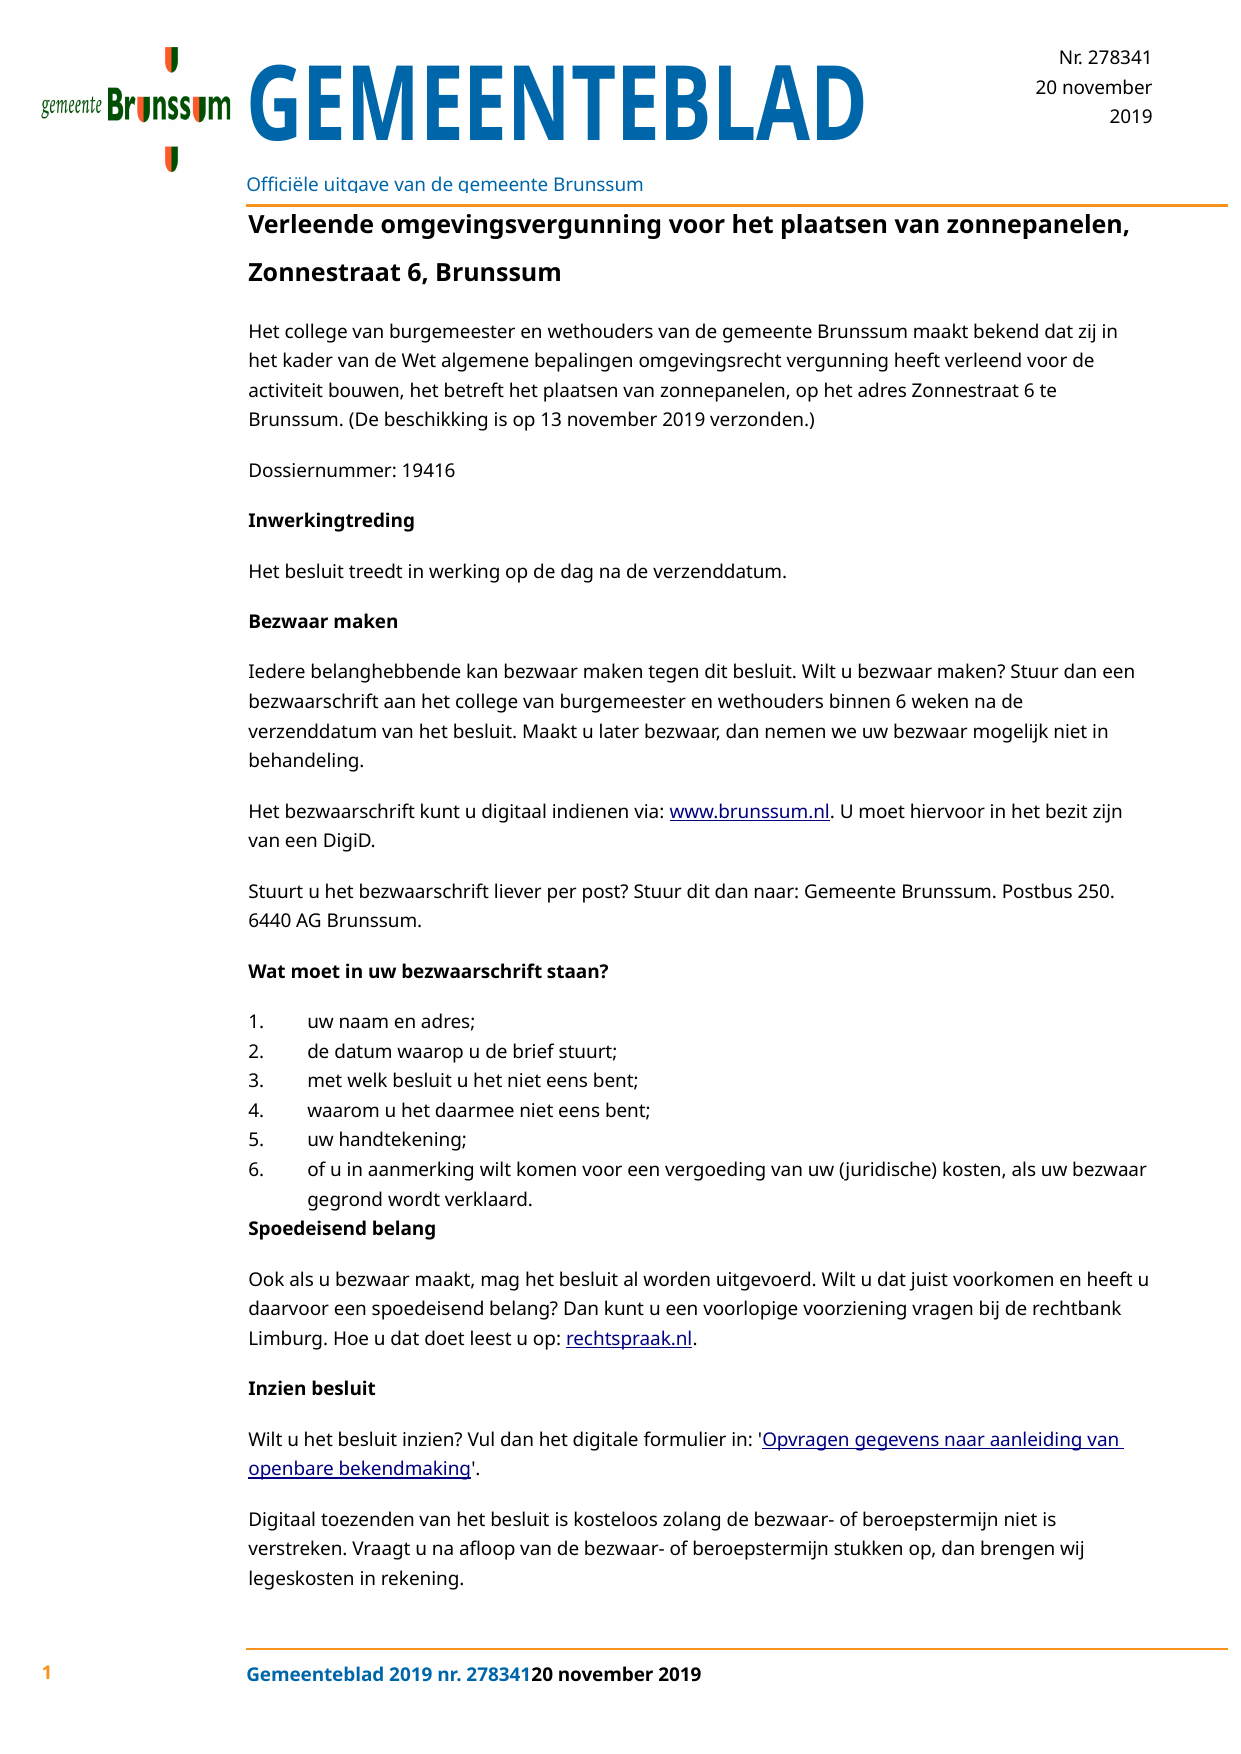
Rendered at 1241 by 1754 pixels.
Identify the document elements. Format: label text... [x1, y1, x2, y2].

text Dossiernummer: 19416 [248, 457, 1152, 483]
picture [41, 47, 231, 172]
list of u in aanmerking wilt komen voor een vergoeding van uw (juridische) kosten, als uw bezwaar gegrond wordt verklaard. [248, 1156, 1152, 1212]
list waarom u het daarmee niet eens bent; [248, 1097, 1152, 1123]
text Stuurt u het bezwaarschrift liever per post? Stuur dit dan naar: Gemeente Brunssum. Postbus 250. 6440 AG Brunssum. [248, 878, 1152, 933]
text Verleende omgevingsvergunning voor het plaatsen van zonnepanelen, Zonnestraat 6, Brunssum [248, 207, 1152, 288]
text Spoedeisend belang [248, 1215, 1152, 1241]
text Bezwaar maken [248, 608, 1152, 634]
text Het bezwaarschrift kunt u digitaal indienen via: www.brunssum.nl. U moet hiervoor in het bezit zijn van een DigiD. [248, 798, 1152, 853]
list met welk besluit u het niet eens bent; [248, 1067, 1152, 1093]
list uw handtekening; [248, 1127, 1152, 1152]
text Inzien besluit [248, 1375, 1152, 1401]
list de datum waarop u de brief stuurt; [248, 1038, 1152, 1064]
text Wilt u het besluit inzien? Vul dan het digitale formulier in: 'Opvragen gegevens naar aanleiding van openbare bekendmaking'. [248, 1426, 1152, 1481]
text Het college van burgemeester en wethouders van de gemeente Brunssum maakt bekend dat zij in het kader van de Wet algemene bepalingen omgevingsrecht vergunning heeft verleend voor de activiteit bouwen, het betreft het plaatsen van zonnepanelen, op het adres Zonnestraat 6 te Brunssum. (De beschikking is op 13 november 2019 verzonden.) [248, 318, 1152, 432]
text Het besluit treedt in werking op de dag na de verzenddatum. [248, 558, 1152, 584]
list uw naam en adres; [248, 1008, 1152, 1034]
text Inwerkingtreding [248, 507, 1152, 533]
text Iedere belanghebbende kan bezwaar maken tegen dit besluit. Wilt u bezwaar maken? Stuur dan een bezwaarschrift aan het college van burgemeester en wethouders binnen 6 weken na de verzenddatum van het besluit. Maakt u later bezwaar, dan nemen we uw bezwaar mogelijk niet in behandeling. [248, 659, 1152, 773]
text Wat moet in uw bezwaarschrift staan? [248, 958, 1152, 984]
text Digitaal toezenden van het besluit is kosteloos zolang de bezwaar- of beroepstermijn niet is verstreken. Vraagt u na afloop van de bezwaar- of beroepstermijn stukken op, dan brengen wij legeskosten in rekening. [248, 1506, 1152, 1591]
text Ook als u bezwaar maakt, mag het besluit al worden uitgevoerd. Wilt u dat juist voorkomen en heeft u daarvoor een spoedeisend belang? Dan kunt u een voorlopige voorziening vragen bij de rechtbank Limburg. Hoe u dat doet leest u op: rechtspraak.nl. [248, 1266, 1152, 1351]
